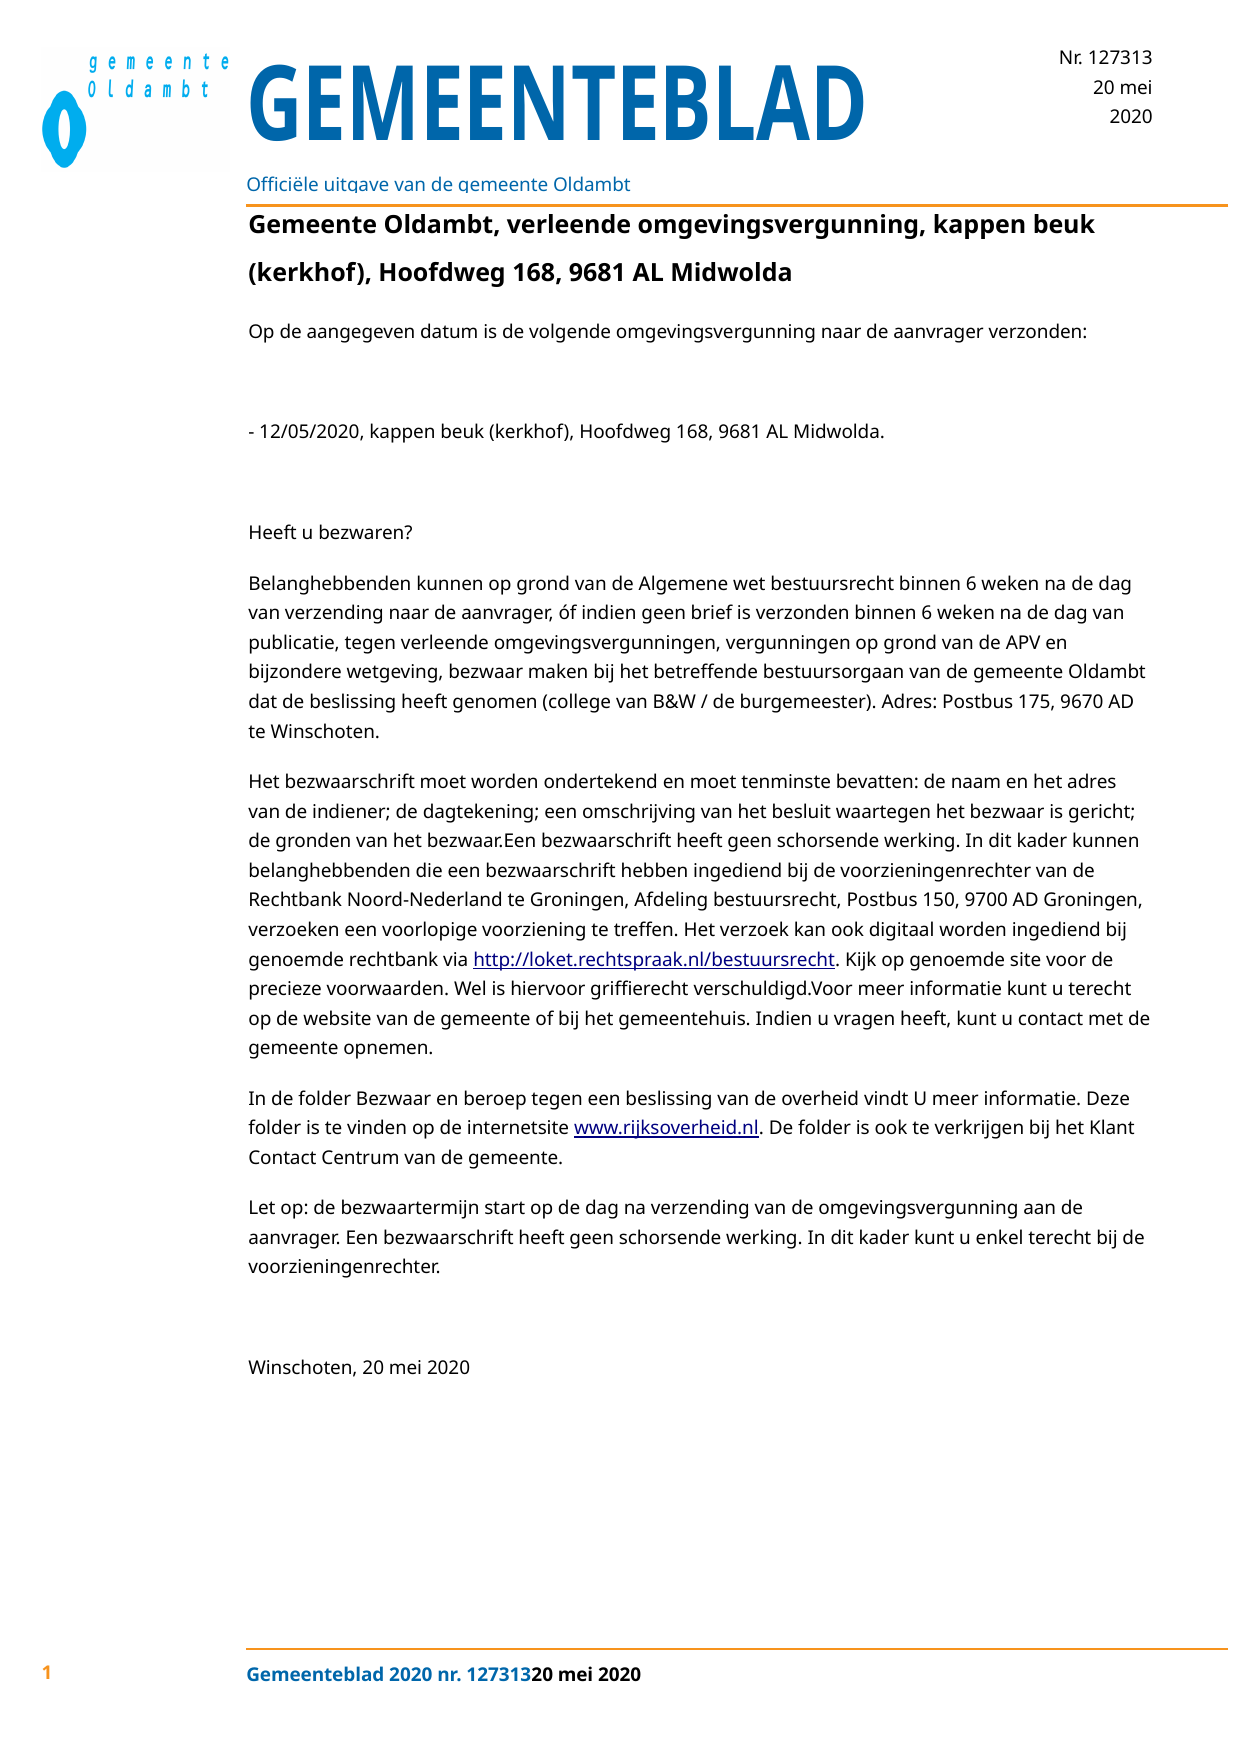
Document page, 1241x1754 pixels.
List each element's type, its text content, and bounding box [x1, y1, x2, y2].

text - 12/05/2020, kappen beuk (kerkhof), Hoofdweg 168, 9681 AL Midwolda. [248, 419, 1152, 444]
text Winschoten, 20 mei 2020 [248, 1354, 1152, 1380]
picture [41, 47, 231, 172]
text Heeft u bezwaren? [248, 519, 1152, 545]
text Belanghebbenden kunnen op grond van de Algemene wet bestuursrecht binnen 6 weken na de dag van verzending naar de aanvrager, óf indien geen brief is verzonden binnen 6 weken na de dag van publicatie, tegen verleende omgevingsvergunningen, vergunningen op grond van de APV en bijzondere wetgeving, bezwaar maken bij het betreffende bestuursorgaan van de gemeente Oldambt dat de beslissing heeft genomen (college van B&W / de burgemeester). Adres: Postbus 175, 9670 AD te Winschoten. [248, 570, 1152, 744]
text Het bezwaarschrift moet worden ondertekend en moet tenminste bevatten: de naam en het adres van de indiener; de dagtekening; een omschrijving van het besluit waartegen het bezwaar is gericht; de gronden van het bezwaar.Een bezwaarschrift heeft geen schorsende werking. In dit kader kunnen belanghebbenden die een bezwaarschrift hebben ingediend bij de voorzieningenrechter van de Rechtbank Noord-Nederland te Groningen, Afdeling bestuursrecht, Postbus 150, 9700 AD Groningen, verzoeken een voorlopige voorziening te treffen. Het verzoek kan ook digitaal worden ingediend bij genoemde rechtbank via http://loket.rechtspraak.nl/bestuursrecht. Kijk op genoemde site voor de precieze voorwaarden. Wel is hiervoor griffierecht verschuldigd.Voor meer informatie kunt u terecht op de website van de gemeente of bij het gemeentehuis. Indien u vragen heeft, kunt u contact met de gemeente opnemen. [248, 768, 1152, 1060]
text Op de aangegeven datum is de volgende omgevingsvergunning naar de aanvrager verzonden: [248, 318, 1152, 344]
text Let op: de bezwaartermijn start op de dag na verzending van de omgevingsvergunning aan de aanvrager. Een bezwaarschrift heeft geen schorsende werking. In dit kader kunt u enkel terecht bij de voorzieningenrechter. [248, 1194, 1152, 1279]
text Gemeente Oldambt, verleende omgevingsvergunning, kappen beuk (kerkhof), Hoofdweg 168, 9681 AL Midwolda [248, 207, 1152, 288]
text In de folder Bezwaar en beroep tegen een beslissing van de overheid vindt U meer informatie. Deze folder is te vinden op de internetsite www.rijksoverheid.nl. De folder is ook te verkrijgen bij het Klant Contact Centrum van de gemeente. [248, 1085, 1152, 1170]
